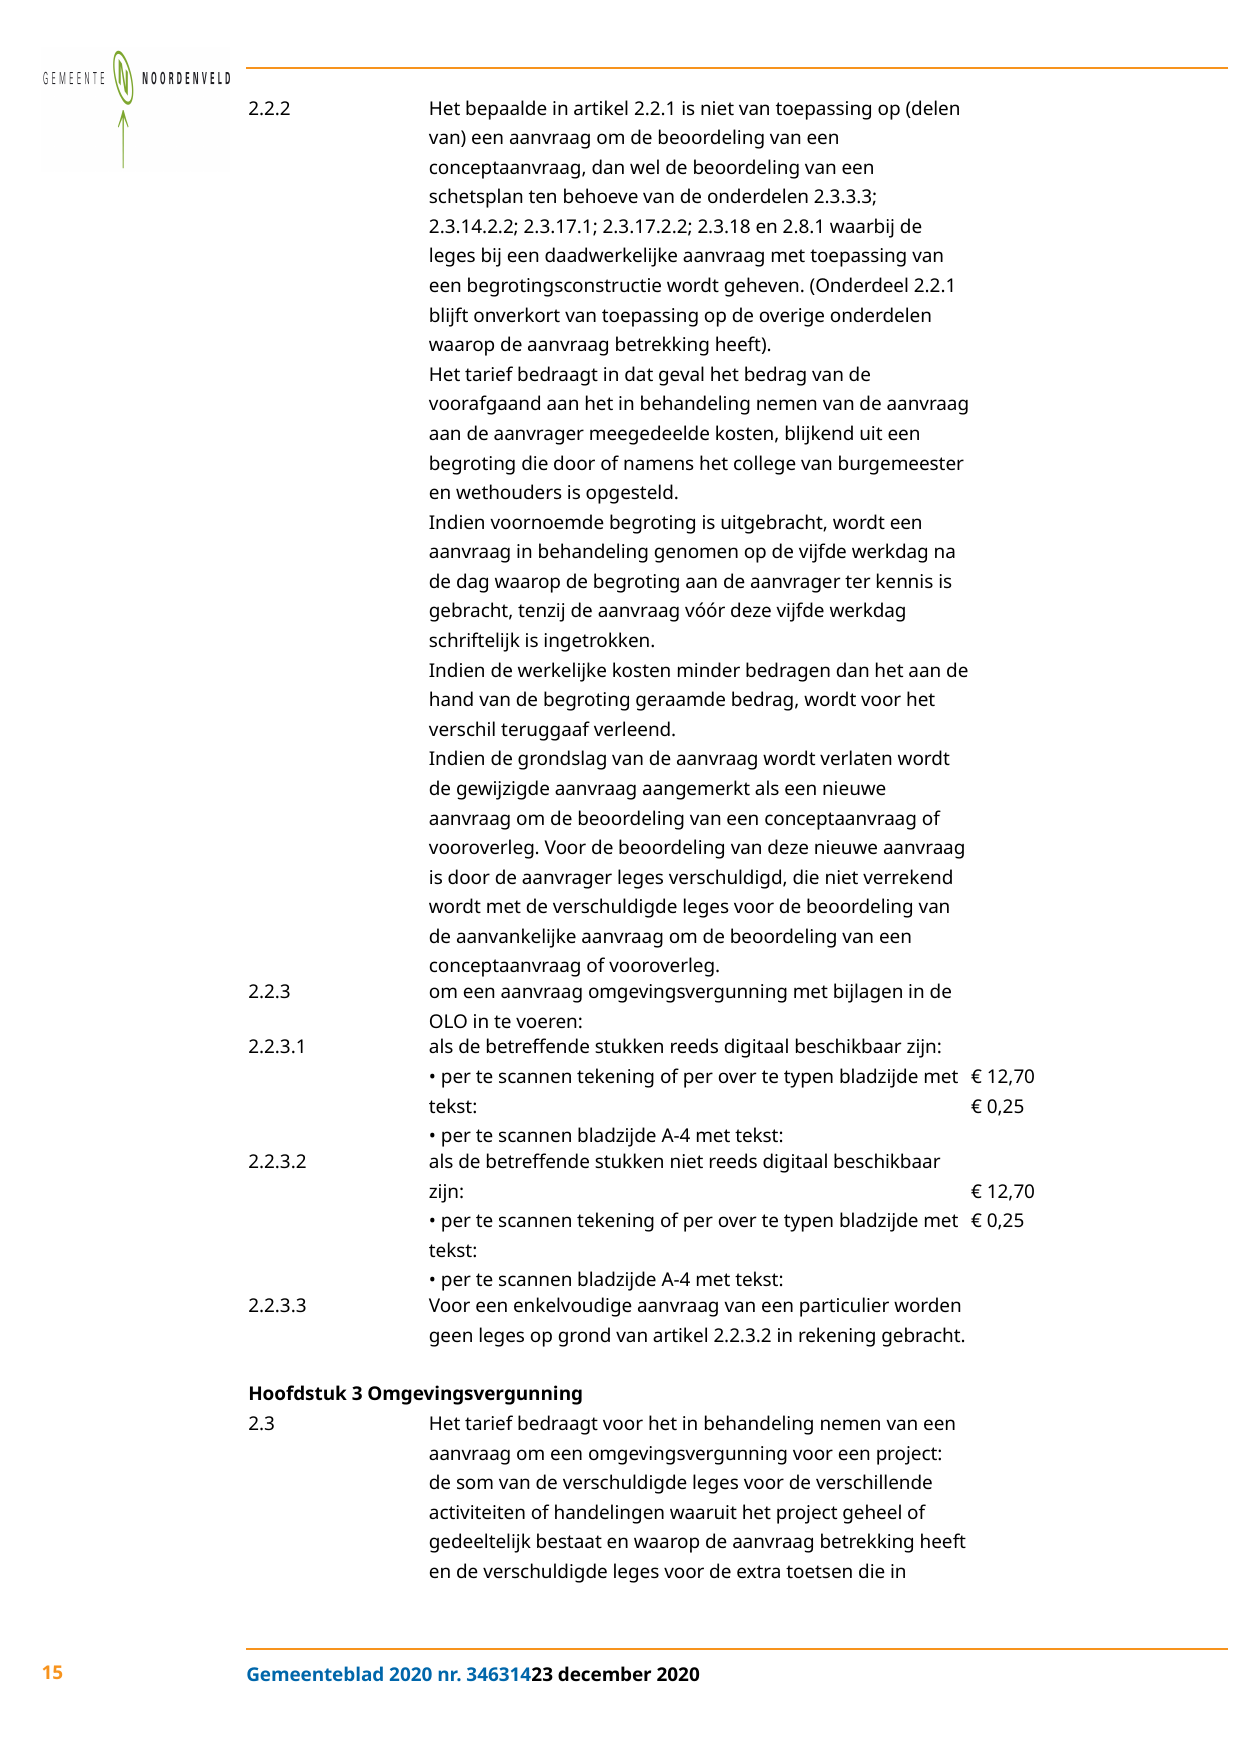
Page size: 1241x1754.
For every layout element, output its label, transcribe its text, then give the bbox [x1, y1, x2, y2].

table_cell 2.2.3 [248, 979, 429, 1034]
table_cell 2.2.3.2 [248, 1148, 429, 1292]
table_cell als de betreffende stukken reeds digitaal beschikbaar zijn: • per te scannen tekening of per over te typen bladzijde met tekst: • per te scannen bladzijde A-4 met tekst: [429, 1034, 971, 1148]
table_cell 2.2.2 [248, 95, 429, 978]
table_header Het tarief bedraagt voor het in behandeling nemen van een aanvraag om een omgevingsvergunning voor een project: de som van de verschuldigde leges voor de verschillende activiteiten of handelingen waaruit het project geheel of gedeeltelijk bestaat en waarop de aanvraag betrekking heeft en de verschuldigde leges voor de extra toetsen die in [429, 1410, 971, 1584]
table_cell Het bepaalde in artikel 2.2.1 is niet van toepassing op (delen van) een aanvraag om de beoordeling van een conceptaanvraag, dan wel de beoordeling van een schetsplan ten behoeve van de onderdelen 2.3.3.3; 2.3.14.2.2; 2.3.17.1; 2.3.17.2.2; 2.3.18 en 2.8.1 waarbij de leges bij een daadwerkelijke aanvraag met toepassing van een begrotingsconstructie wordt geheven. (Onderdeel 2.2.1 blijft onverkort van toepassing op de overige onderdelen waarop de aanvraag betrekking heeft). Het tarief bedraagt in dat geval het bedrag van de voorafgaand aan het in behandeling nemen van de aanvraag aan de aanvrager meegedeelde kosten, blijkend uit een begroting die door of namens het college van burgemeester en wethouders is opgesteld. Indien voornoemde begroting is uitgebracht, wordt een aanvraag in behandeling genomen op de vijfde werkdag na de dag waarop de begroting aan de aanvrager ter kennis is gebracht, tenzij de aanvraag vóór deze vijfde werkdag schriftelijk is ingetrokken. Indien de werkelijke kosten minder bedragen dan het aan de hand van de begroting geraamde bedrag, wordt voor het verschil teruggaaf verleend. Indien de grondslag van de aanvraag wordt verlaten wordt de gewijzigde aanvraag aangemerkt als een nieuwe aanvraag om de beoordeling van een conceptaanvraag of vooroverleg. Voor de beoordeling van deze nieuwe aanvraag is door de aanvrager leges verschuldigd, die niet verrekend wordt met de verschuldigde leges voor de beoordeling van de aanvankelijke aanvraag om de beoordeling van een conceptaanvraag of vooroverleg. [429, 95, 971, 978]
table_cell [971, 1292, 1152, 1348]
text Hoofdstuk 3 Omgevingsvergunning [248, 1380, 1152, 1406]
table_cell 2.2.3.1 [248, 1034, 429, 1148]
table_cell als de betreffende stukken niet reeds digitaal beschikbaar zijn: • per te scannen tekening of per over te typen bladzijde met tekst: • per te scannen bladzijde A-4 met tekst: [429, 1148, 971, 1292]
table_cell [971, 979, 1152, 1034]
table_header 2.3 [248, 1410, 429, 1584]
table_cell [971, 95, 1152, 978]
table_cell € 12,70 € 0,25 [971, 1148, 1152, 1292]
table_cell om een aanvraag omgevingsvergunning met bijlagen in de OLO in te voeren: [429, 979, 971, 1034]
table_cell Voor een enkelvoudige aanvraag van een particulier worden geen leges op grond van artikel 2.2.3.2 in rekening gebracht. [429, 1292, 971, 1348]
table_header [971, 1410, 1152, 1584]
picture [41, 47, 231, 172]
table_cell € 12,70 € 0,25 [971, 1034, 1152, 1148]
table_cell 2.2.3.3 [248, 1292, 429, 1348]
